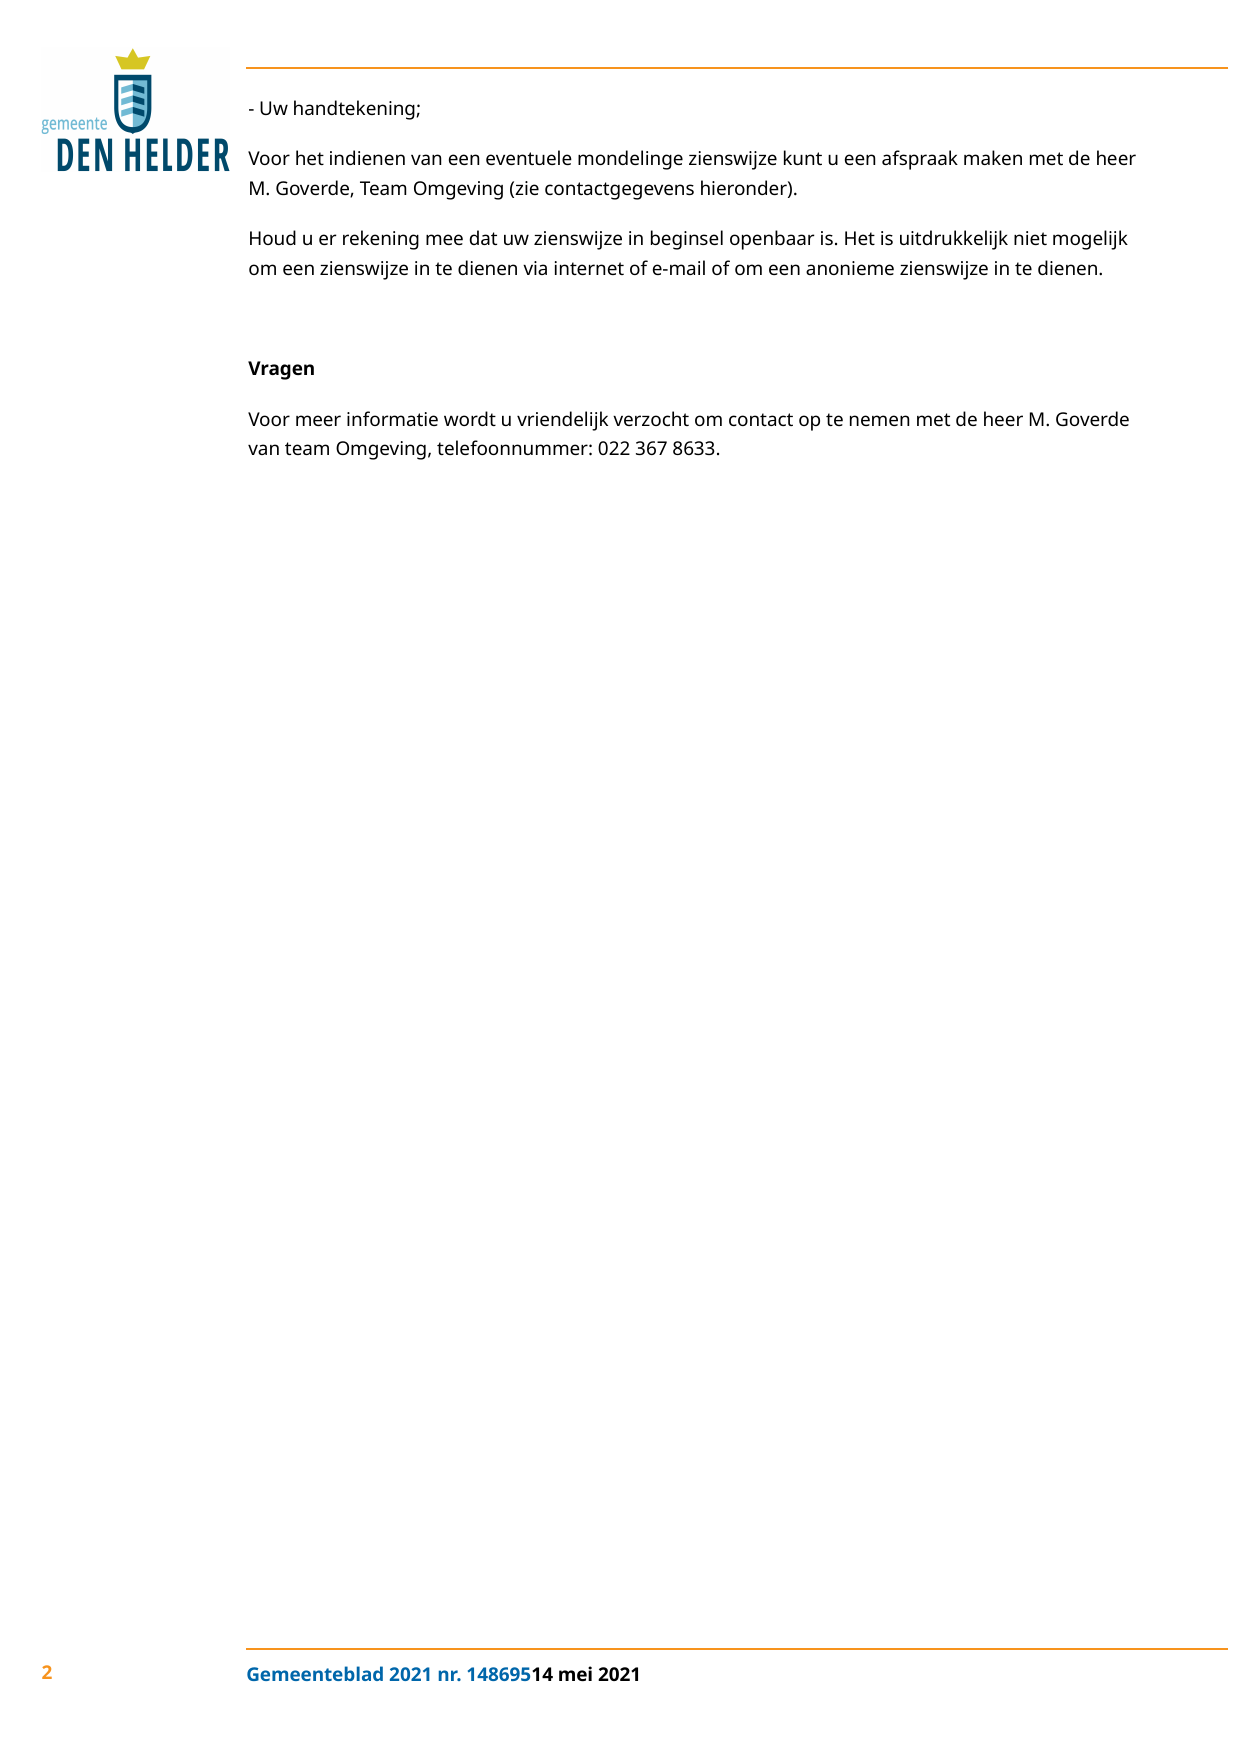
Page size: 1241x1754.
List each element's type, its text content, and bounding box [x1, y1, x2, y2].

picture [63, 144, 68, 165]
picture [182, 144, 187, 165]
picture [220, 160, 224, 172]
picture [100, 154, 106, 172]
picture [130, 157, 135, 172]
text Voor het indienen van een eventuele mondelinge zienswijze kunt u een afspraak maken met de heer M. Goverde, Team Omgeving (zie contactgegevens hieronder). [248, 145, 1152, 201]
text - Uw handtekening; [248, 95, 1152, 121]
picture [41, 47, 231, 172]
text Vragen [248, 356, 1152, 381]
text Houd u er rekening mee dat uw zienswijze in beginsel openbaar is. Het is uitdrukkelijk niet mogelijk om een zienswijze in te dienen via internet of e-mail of om een anonieme zienswijze in te dienen. [248, 225, 1152, 281]
text Voor meer informatie wordt u vriendelijk verzocht om contact op te nemen met de heer M. Goverde van team Omgeving, telefoonnummer: 022 367 8633. [248, 406, 1152, 461]
